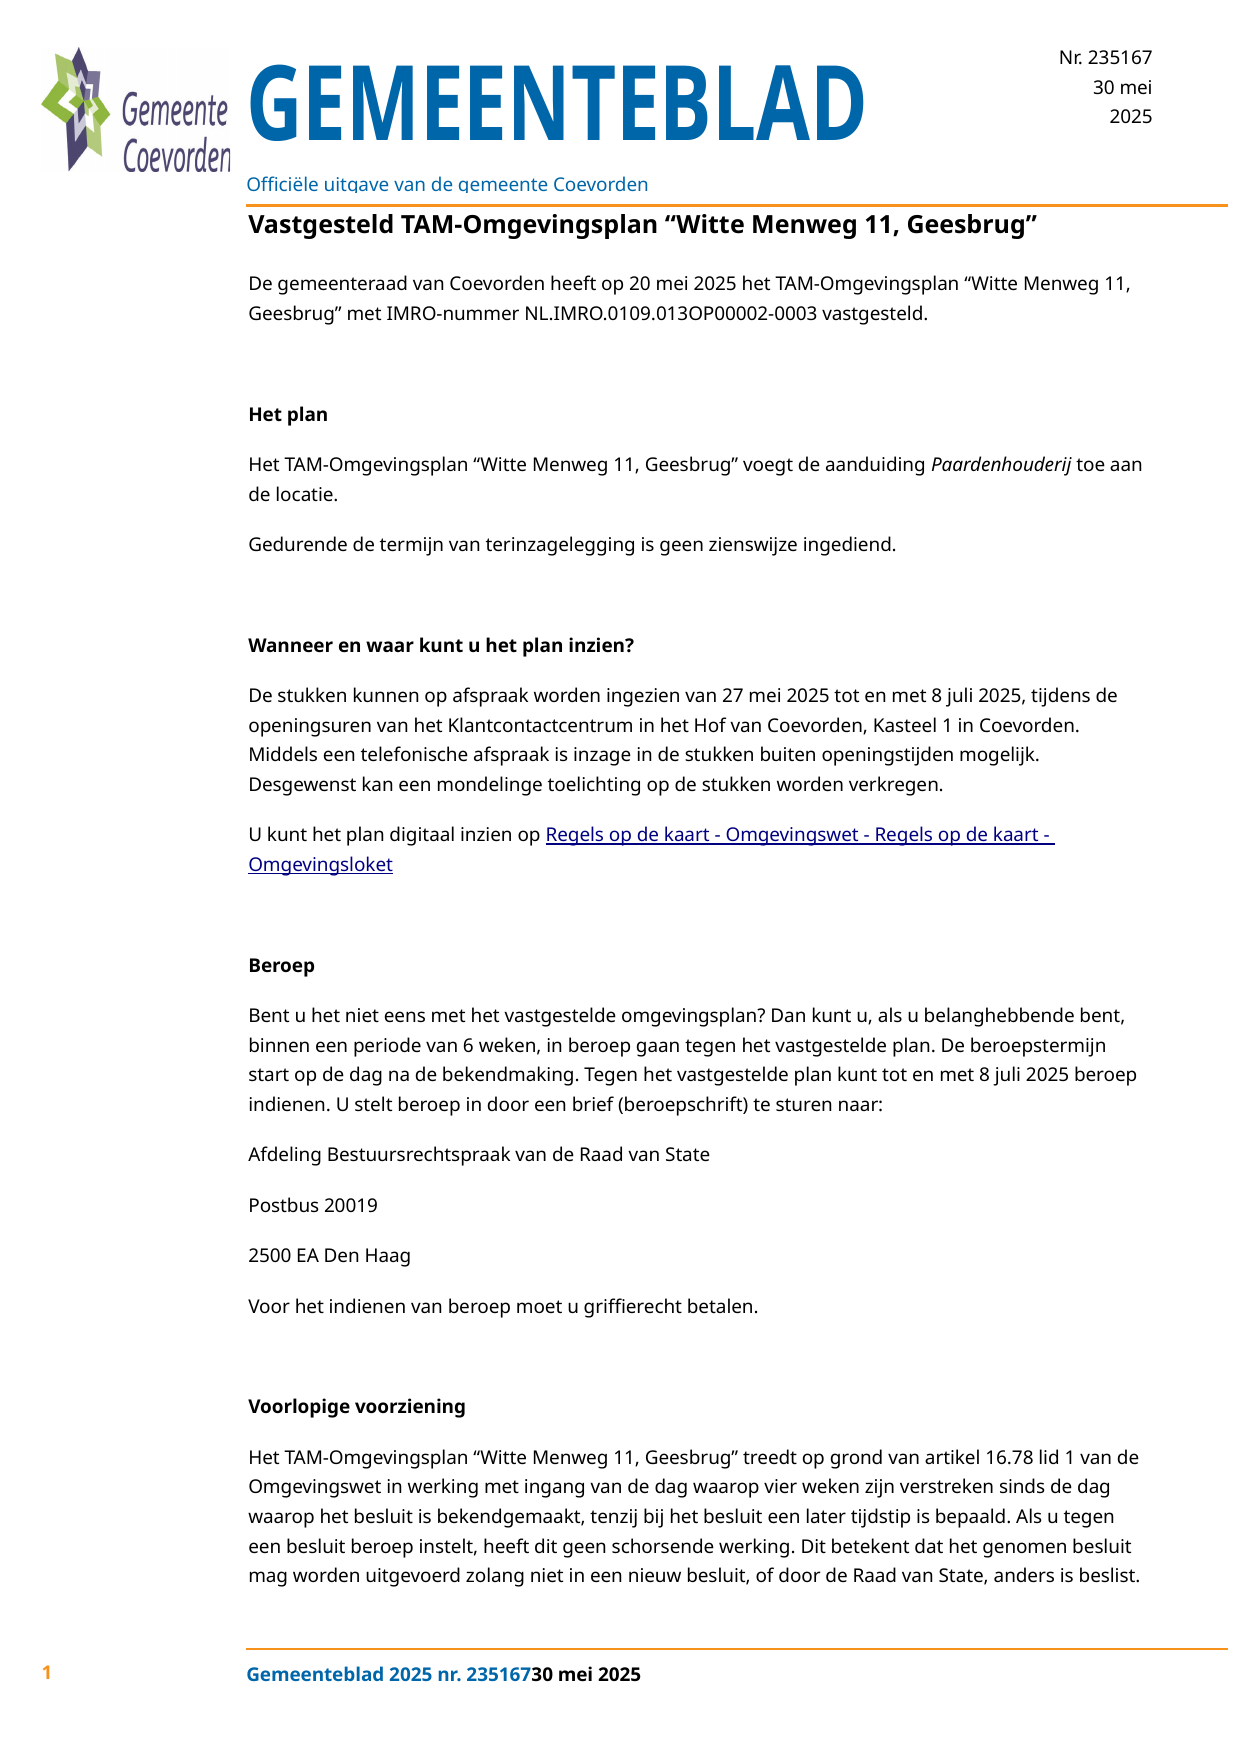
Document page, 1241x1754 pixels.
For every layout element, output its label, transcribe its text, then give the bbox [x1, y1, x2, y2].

text Wanneer en waar kunt u het plan inzien? [248, 632, 1152, 658]
text Postbus 20019 [248, 1192, 1152, 1218]
text U kunt het plan digitaal inzien op Regels op de kaart - Omgevingswet - Regels op de kaart - Omgevingsloket [248, 822, 1152, 877]
picture [41, 47, 231, 172]
text De stukken kunnen op afspraak worden ingezien van 27 mei 2025 tot en met 8 juli 2025, tijdens de openingsuren van het Klantcontactcentrum in het Hof van Coevorden, Kasteel 1 in Coevorden. Middels een telefonische afspraak is inzage in de stukken buiten openingstijden mogelijk. Desgewenst kan een mondelinge toelichting op de stukken worden verkregen. [248, 682, 1152, 797]
text Het TAM-Omgevingsplan “Witte Menweg 11, Geesbrug” voegt de aanduiding Paardenhouderij toe aan de locatie. [248, 451, 1152, 506]
text Voor het indienen van beroep moet u griffierecht betalen. [248, 1293, 1152, 1318]
text Voorlopige voorziening [248, 1394, 1152, 1419]
text Het plan [248, 401, 1152, 426]
text 2500 EA Den Haag [248, 1242, 1152, 1268]
text Bent u het niet eens met het vastgestelde omgevingsplan? Dan kunt u, als u belanghebbende bent, binnen een periode van 6 weken, in beroep gaan tegen het vastgestelde plan. De beroepstermijn start op de dag na de bekendmaking. Tegen het vastgestelde plan kunt tot en met 8 juli 2025 beroep indienen. U stelt beroep in door een brief (beroepschrift) te sturen naar: [248, 1002, 1152, 1117]
text Afdeling Bestuursrechtspraak van de Raad van State [248, 1142, 1152, 1167]
text De gemeenteraad van Coevorden heeft op 20 mei 2025 het TAM-Omgevingsplan “Witte Menweg 11, Geesbrug” met IMRO-nummer NL.IMRO.0109.013OP00002-0003 vastgesteld. [248, 270, 1152, 326]
text Het TAM-Omgevingsplan “Witte Menweg 11, Geesbrug” treedt op grond van artikel 16.78 lid 1 van de Omgevingswet in werking met ingang van de dag waarop vier weken zijn verstreken sinds de dag waarop het besluit is bekendgemaakt, tenzij bij het besluit een later tijdstip is bepaald. Als u tegen een besluit beroep instelt, heeft dit geen schorsende werking. Dit betekent dat het genomen besluit mag worden uitgevoerd zolang niet in een nieuw besluit, of door de Raad van State, anders is beslist. [248, 1444, 1152, 1588]
text Gedurende de termijn van terinzagelegging is geen zienswijze ingediend. [248, 531, 1152, 557]
text Beroep [248, 952, 1152, 978]
text Vastgesteld TAM-Omgevingsplan “Witte Menweg 11, Geesbrug” [248, 207, 1152, 241]
